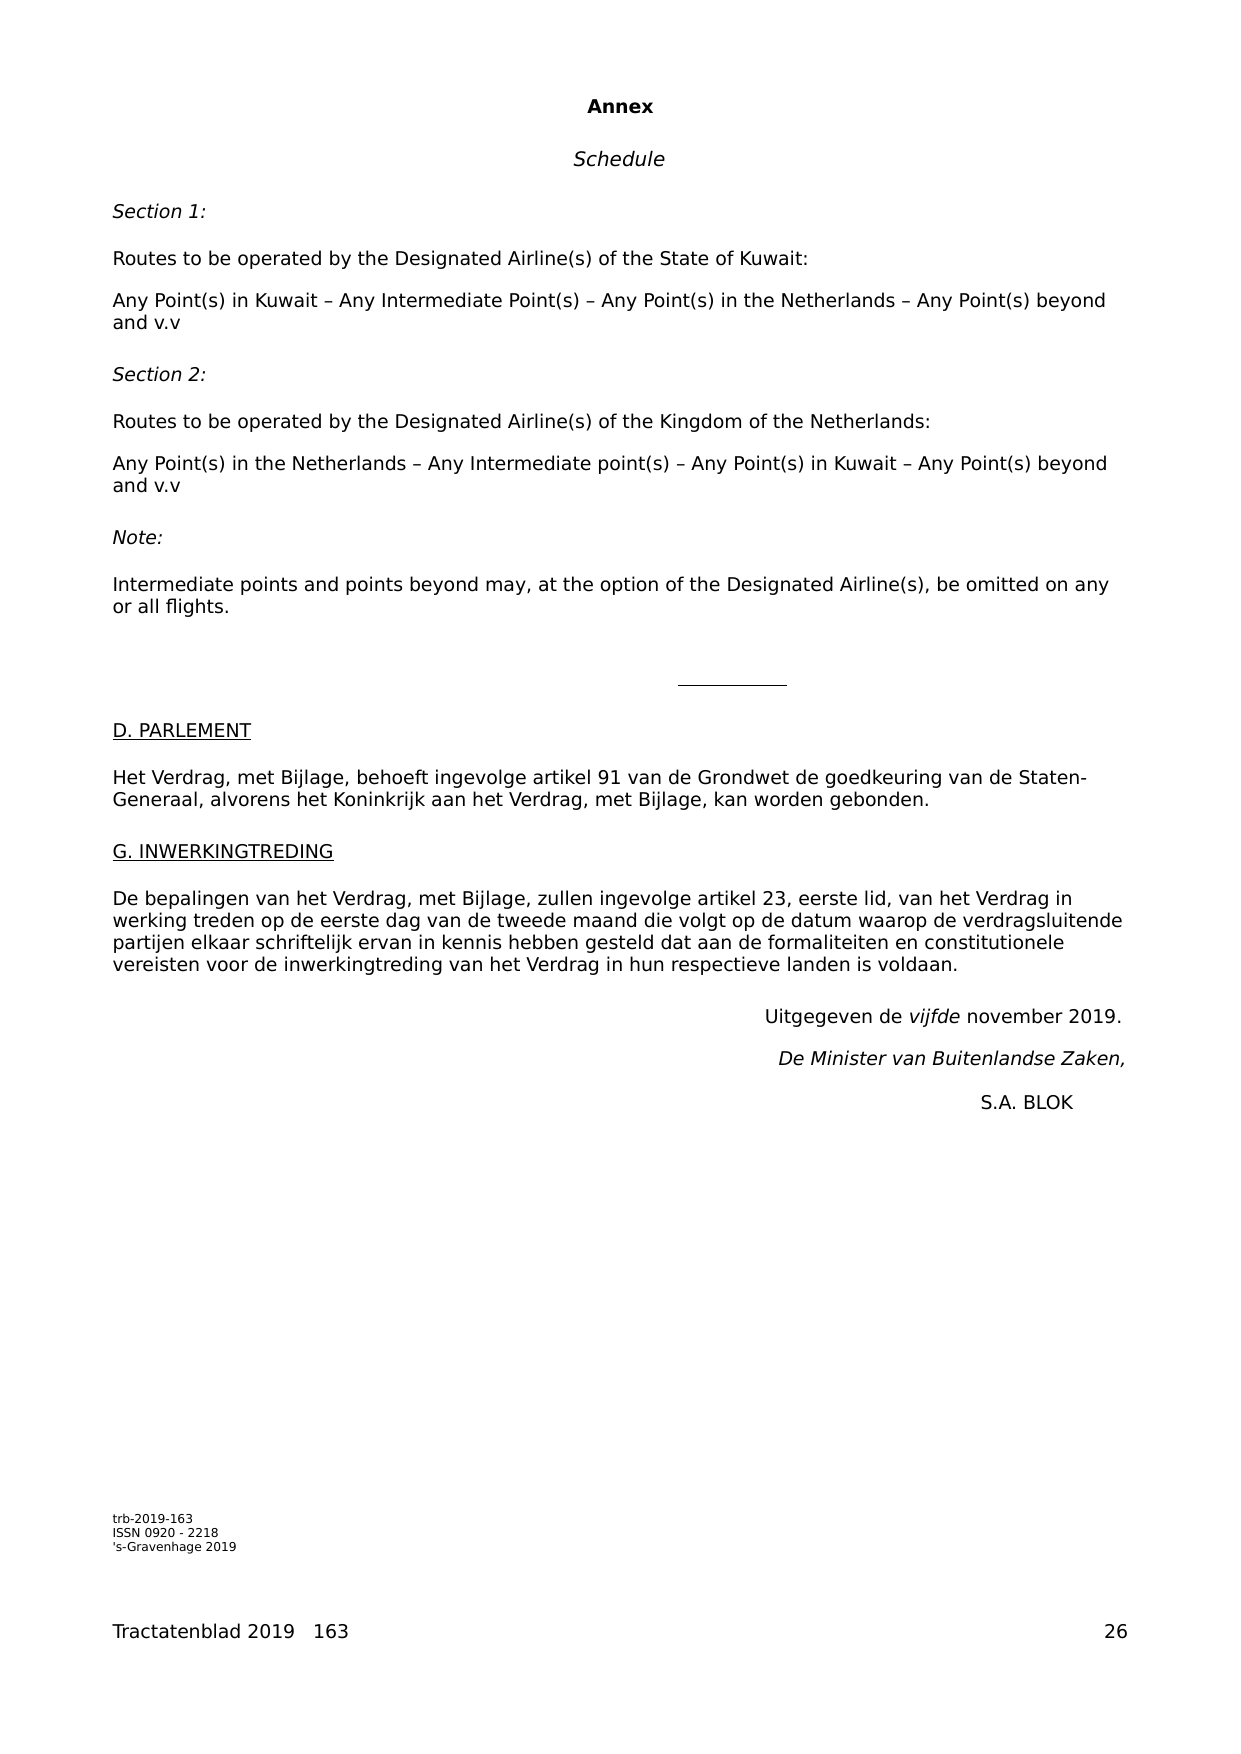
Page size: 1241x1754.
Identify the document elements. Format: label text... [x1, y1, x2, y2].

subtitle Note: [112, 527, 1128, 549]
subtitle G. INWERKINGTREDING [112, 841, 1128, 863]
subtitle D. PARLEMENT [112, 720, 1128, 742]
text Routes to be operated by the Designated Airline(s) of the State of Kuwait: [112, 248, 1128, 270]
subtitle Section 2: [112, 364, 1128, 386]
text De bepalingen van het Verdrag, met Bijlage, zullen ingevolge artikel 23, eerste lid, van het Verdrag in werking treden op de eerste dag van de tweede maand die volgt op de datum waarop de verdragsluitende partijen elkaar schriftelijk ervan in kennis hebben gesteld dat aan de formaliteiten en constitutionele vereisten voor de inwerkingtreding van het Verdrag in hun respectieve landen is voldaan. [112, 888, 1128, 976]
subtitle Schedule [112, 148, 1128, 171]
text De Minister van Buitenlandse Zaken, S.A. BLOK [112, 1048, 1128, 1114]
text Uitgegeven de vijfde november 2019. [112, 1006, 1128, 1028]
text Intermediate points and points beyond may, at the option of the Designated Airline(s), be omitted on any or all flights. [112, 574, 1128, 618]
text Het Verdrag, met Bijlage, behoeft ingevolge artikel 91 van de Grondwet de goedkeuring van de Staten-Generaal, alvorens het Koninkrijk aan het Verdrag, met Bijlage, kan worden gebonden. [112, 767, 1128, 811]
text Routes to be operated by the Designated Airline(s) of the Kingdom of the Netherlands: [112, 411, 1128, 433]
text ISSN 0920 - 2218 [112, 1526, 346, 1540]
text Any Point(s) in the Netherlands – Any Intermediate point(s) – Any Point(s) in Kuwait – Any Point(s) beyond and v.v [112, 453, 1128, 497]
text Any Point(s) in Kuwait – Any Intermediate Point(s) – Any Point(s) in the Netherlands – Any Point(s) beyond and v.v [112, 290, 1128, 334]
subtitle Section 1: [112, 201, 1128, 223]
text trb-2019-163 [112, 1512, 346, 1526]
subtitle Annex [112, 96, 1128, 118]
text 's-Gravenhage 2019 [112, 1540, 346, 1554]
